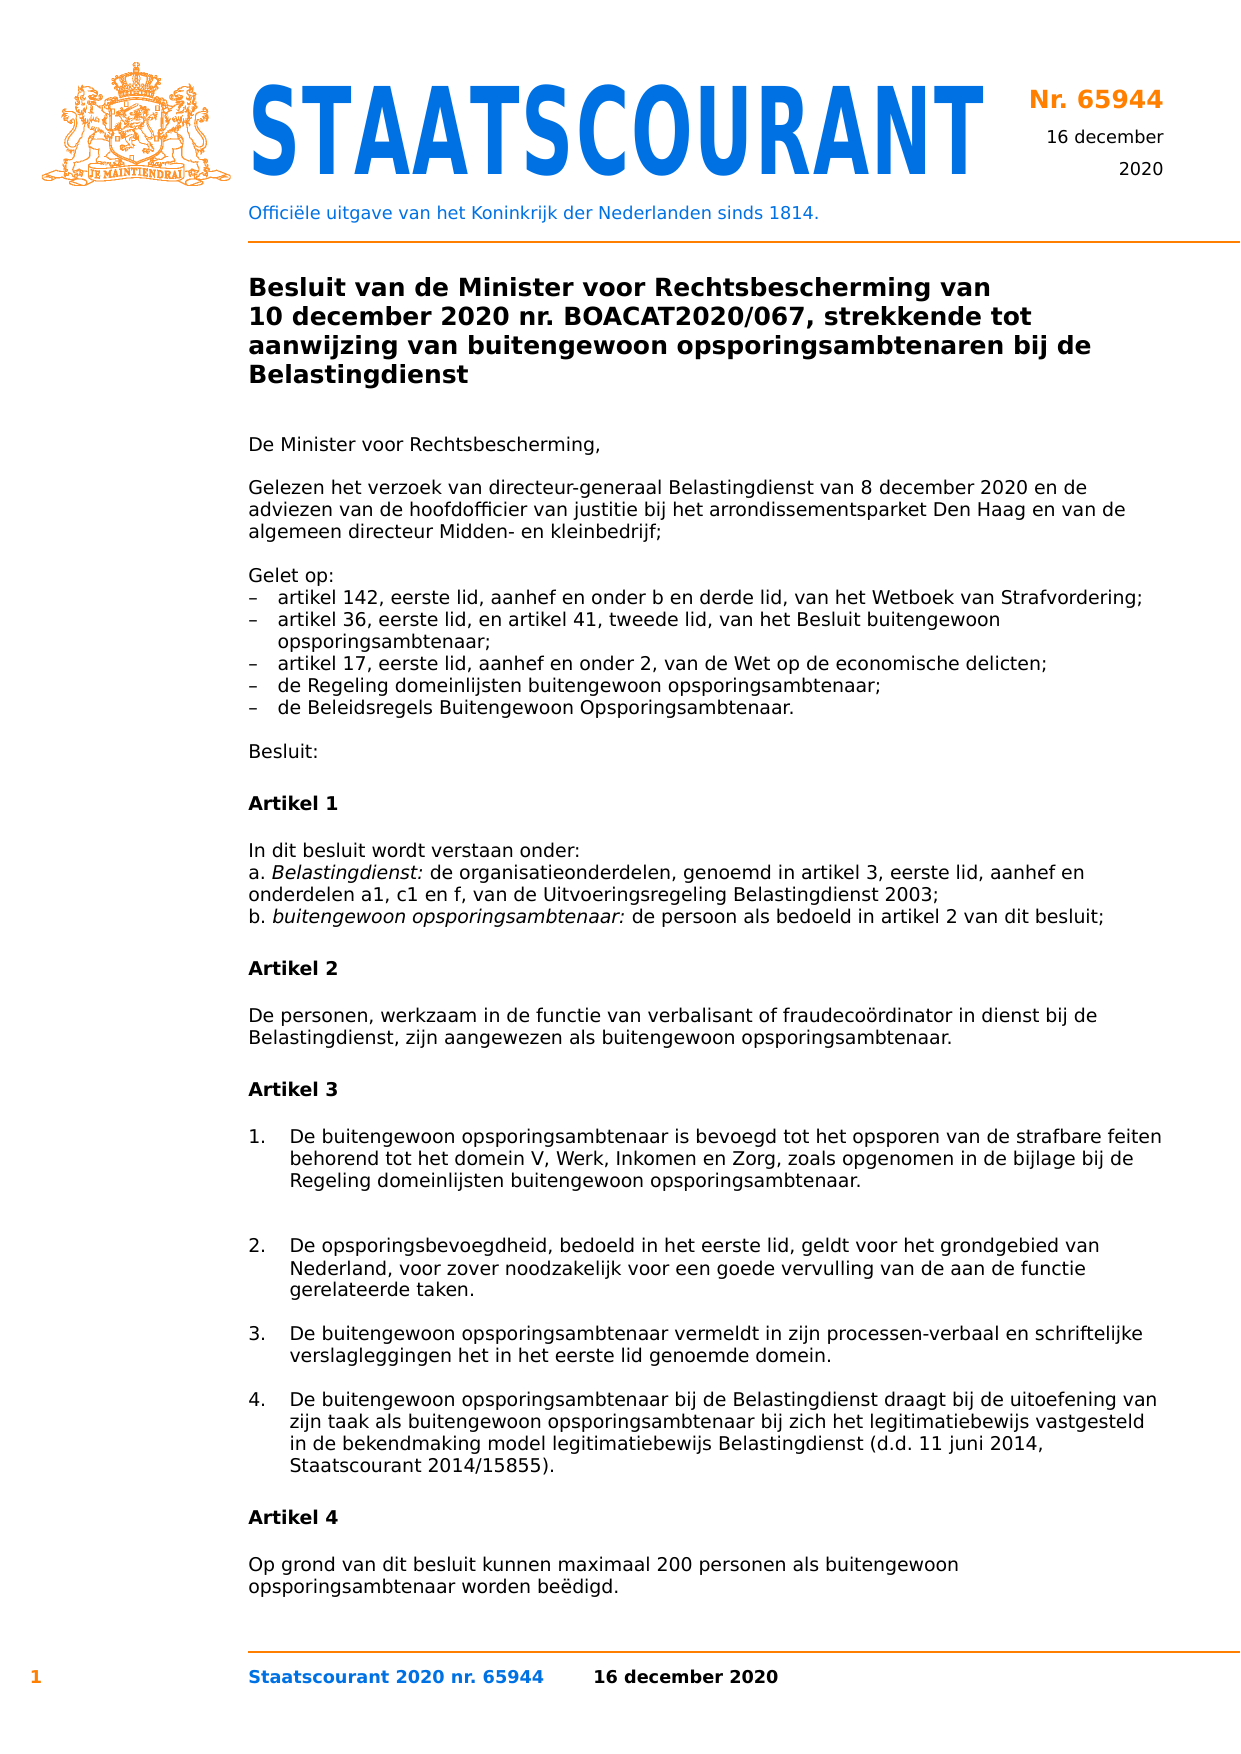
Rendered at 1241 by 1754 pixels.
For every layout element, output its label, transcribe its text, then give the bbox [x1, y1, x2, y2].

text In dit besluit wordt verstaan onder: [248, 840, 1163, 862]
subtitle Artikel 3 [248, 1079, 1163, 1101]
text – artikel 142, eerste lid, aanhef en onder b en derde lid, van het Wetboek van Strafvordering; [248, 587, 1163, 609]
table_cell 2020 [998, 153, 1240, 203]
text Besluit: [248, 741, 1163, 763]
table_cell 16 december [998, 121, 1240, 153]
text 1. De buitengewoon opsporingsambtenaar is bevoegd tot het opsporen van de strafbare feiten behorend tot het domein V, Werk, Inkomen en Zorg, zoals opgenomen in de bijlage bij de Regeling domeinlijsten buitengewoon opsporingsambtenaar. [248, 1126, 1163, 1192]
text De personen, werkzaam in de functie van verbalisant of fraudecoördinator in dienst bij de Belastingdienst, zijn aangewezen als buitengewoon opsporingsambtenaar. [248, 1005, 1163, 1049]
subtitle Besluit van de Minister voor Rechtsbescherming van 10 december 2020 nr. BOACAT2020/067, strekkende tot aanwijzing van buitengewoon opsporingsambtenaren bij de Belastingdienst [248, 273, 1163, 390]
text 2. De opsporingsbevoegdheid, bedoeld in het eerste lid, geldt voor het grondgebied van Nederland, voor zover noodzakelijk voor een goede vervulling van de aan de functie gerelateerde taken. [248, 1235, 1163, 1301]
text b. buitengewoon opsporingsambtenaar: de persoon als bedoeld in artikel 2 van dit besluit; [248, 906, 1163, 928]
text 3. De buitengewoon opsporingsambtenaar vermeldt in zijn processen-verbaal en schriftelijke verslagleggingen het in het eerste lid genoemde domein. [248, 1323, 1163, 1367]
table_header STAATSCOURANT [248, 62, 998, 203]
text – artikel 36, eerste lid, en artikel 41, tweede lid, van het Besluit buitengewoon opsporingsambtenaar; [248, 609, 1163, 653]
subtitle Artikel 2 [248, 958, 1163, 980]
table_header Nr. 65944 [998, 62, 1240, 121]
text Op grond van dit besluit kunnen maximaal 200 personen als buitengewoon opsporingsambtenaar worden beëdigd. [248, 1554, 1163, 1598]
subtitle Artikel 1 [248, 793, 1163, 815]
text De Minister voor Rechtsbescherming, [248, 433, 1163, 455]
text – artikel 17, eerste lid, aanhef en onder 2, van de Wet op de economische delicten; [248, 653, 1163, 675]
text Gelet op: [248, 565, 1163, 587]
text 4. De buitengewoon opsporingsambtenaar bij de Belastingdienst draagt bij de uitoefening van zijn taak als buitengewoon opsporingsambtenaar bij zich het legitimatiebewijs vastgesteld in de bekendmaking model legitimatiebewijs Belastingdienst (d.d. 11 juni 2014, Staatscourant 2014/15855). [248, 1389, 1163, 1477]
text – de Regeling domeinlijsten buitengewoon opsporingsambtenaar; [248, 675, 1163, 697]
text – de Beleidsregels Buitengewoon Opsporingsambtenaar. [248, 697, 1163, 719]
table_cell Officiële uitgave van het Koninkrijk der Nederlanden sinds 1814. [248, 203, 1240, 241]
text Gelezen het verzoek van directeur-generaal Belastingdienst van 8 december 2020 en de adviezen van de hoofdofficier van justitie bij het arrondissementsparket Den Haag en van de algemeen directeur Midden- en kleinbedrijf; [248, 477, 1163, 543]
text a. Belastingdienst: de organisatieonderdelen, genoemd in artikel 3, eerste lid, aanhef en onderdelen a1, c1 en f, van de Uitvoeringsregeling Belastingdienst 2003; [248, 862, 1163, 906]
subtitle Artikel 4 [248, 1507, 1163, 1529]
table_header [25, 62, 248, 241]
picture [41, 62, 231, 186]
